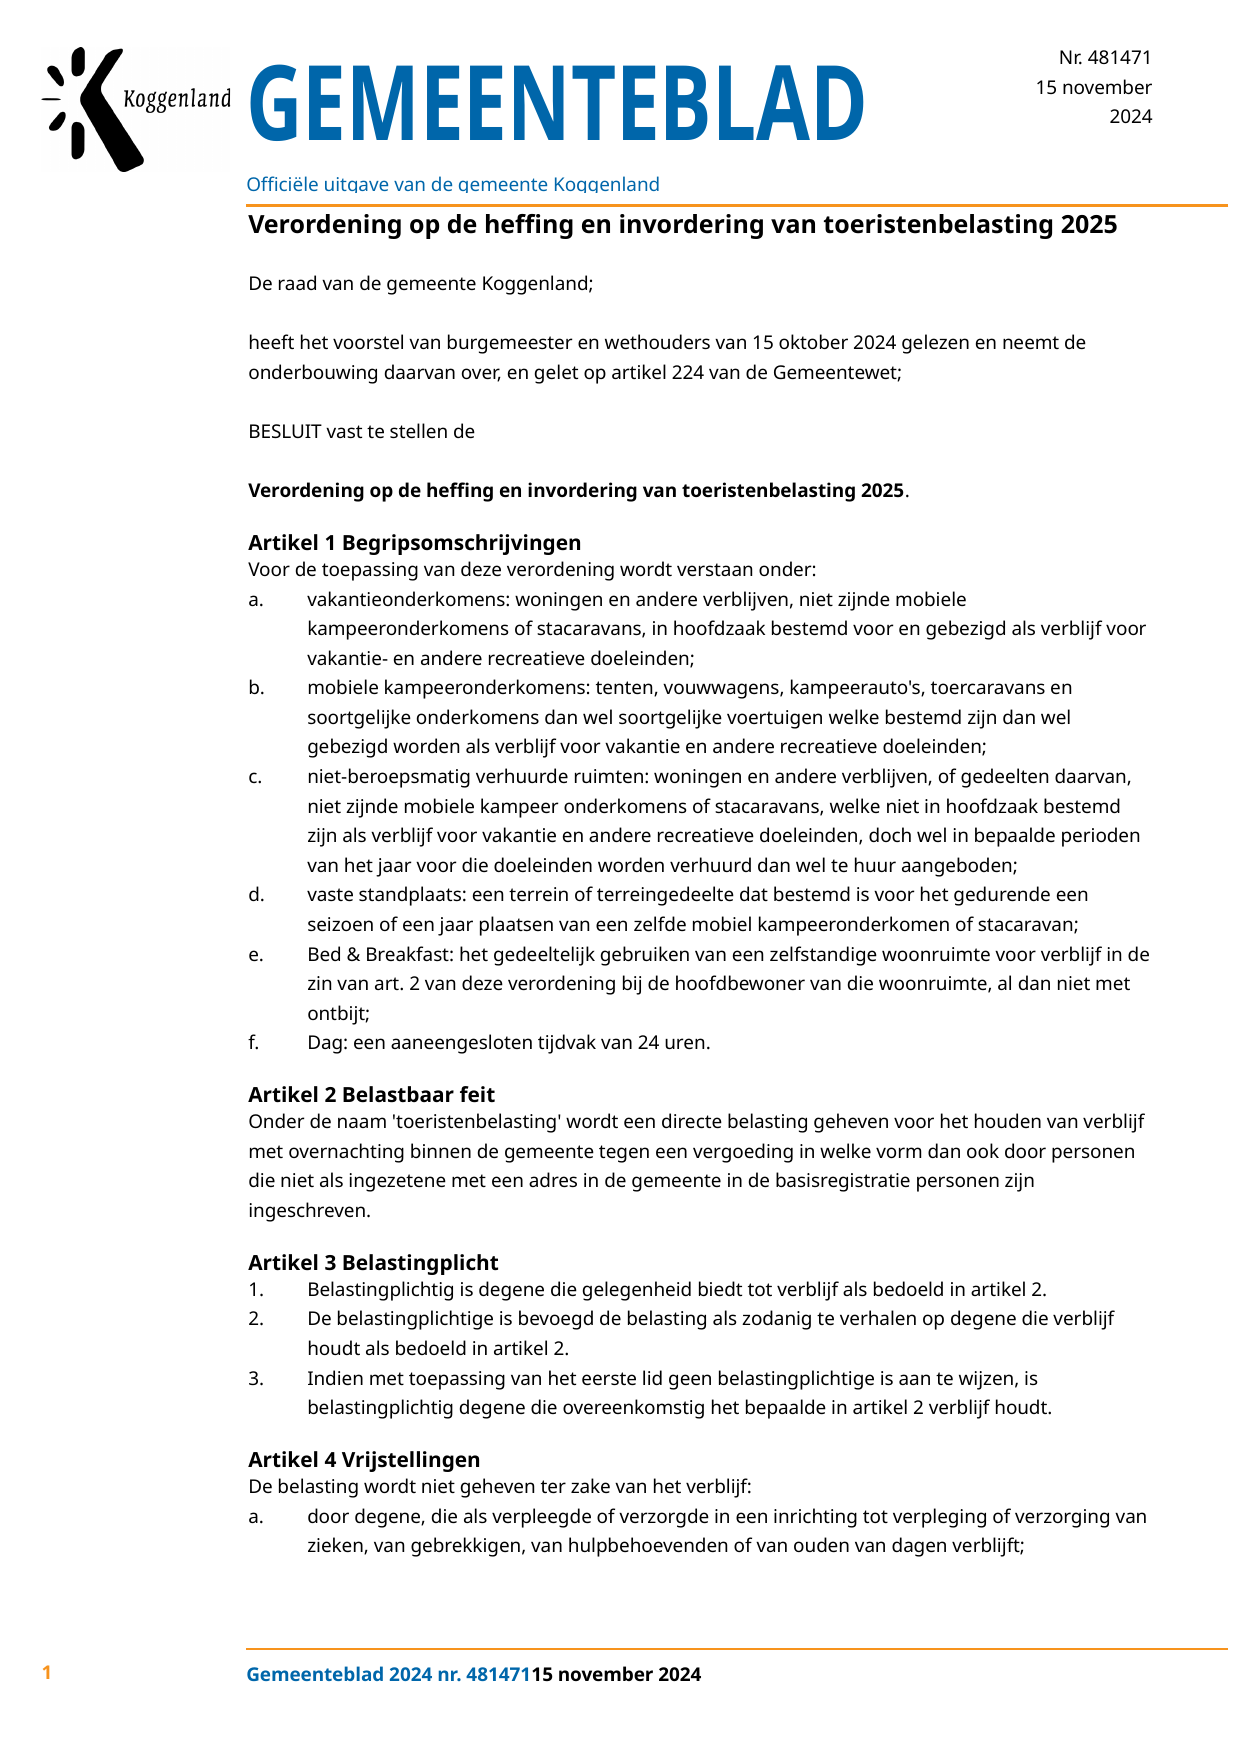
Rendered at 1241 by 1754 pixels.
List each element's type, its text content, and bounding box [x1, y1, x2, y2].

list mobiele kampeeronderkomens: tenten, vouwwagens, kampeerauto's, toercaravans en soortgelijke onderkomens dan wel soortgelijke voertuigen welke bestemd zijn dan wel gebezigd worden als verblijf voor vakantie en andere recreatieve doeleinden; [248, 674, 1152, 759]
text Artikel 3 Belastingplicht [248, 1248, 1152, 1276]
text Artikel 1 Begripsomschrijvingen [248, 528, 1152, 556]
list Belastingplichtig is degene die gelegenheid biedt tot verblijf als bedoeld in artikel 2. [248, 1276, 1152, 1302]
text Verordening op de heffing en invordering van toeristenbelasting 2025. [248, 477, 1152, 503]
list Bed & Breakfast: het gedeeltelijk gebruiken van een zelfstandige woonruimte voor verblijf in de zin van art. 2 van deze verordening bij de hoofdbewoner van die woonruimte, al dan niet met ontbijt; [248, 941, 1152, 1026]
text De raad van de gemeente Koggenland; [248, 270, 1152, 296]
list niet-beroepsmatig verhuurde ruimten: woningen en andere verblijven, of gedeelten daarvan, niet zijnde mobiele kampeer onderkomens of stacaravans, welke niet in hoofdzaak bestemd zijn als verblijf voor vakantie en andere recreatieve doeleinden, doch wel in bepaalde perioden van het jaar voor die doeleinden worden verhuurd dan wel te huur aangeboden; [248, 763, 1152, 878]
list Dag: een aaneengesloten tijdvak van 24 uren. [248, 1029, 1152, 1055]
text heeft het voorstel van burgemeester en wethouders van 15 oktober 2024 gelezen en neemt de onderbouwing daarvan over, en gelet op artikel 224 van de Gemeentewet; [248, 329, 1152, 385]
picture [41, 47, 231, 172]
list door degene, die als verpleegde of verzorgde in een inrichting tot verpleging of verzorging van zieken, van gebrekkigen, van hulpbehoevenden of van ouden van dagen verblijft; [248, 1503, 1152, 1558]
text Artikel 2 Belastbaar feit [248, 1080, 1152, 1108]
text Voor de toepassing van deze verordening wordt verstaan onder: [248, 556, 1152, 582]
list De belastingplichtige is bevoegd de belasting als zodanig te verhalen op degene die verblijf houdt als bedoeld in artikel 2. [248, 1306, 1152, 1361]
text Verordening op de heffing en invordering van toeristenbelasting 2025 [248, 207, 1152, 241]
list Indien met toepassing van het eerste lid geen belastingplichtige is aan te wijzen, is belastingplichtig degene die overeenkomstig het bepaalde in artikel 2 verblijf houdt. [248, 1365, 1152, 1420]
list vaste standplaats: een terrein of terreingedeelte dat bestemd is voor het gedurende een seizoen of een jaar plaatsen van een zelfde mobiel kampeeronderkomen of stacaravan; [248, 882, 1152, 937]
text Artikel 4 Vrijstellingen [248, 1445, 1152, 1473]
list vakantieonderkomens: woningen en andere verblijven, niet zijnde mobiele kampeeronderkomens of stacaravans, in hoofdzaak bestemd voor en gebezigd als verblijf voor vakantie- en andere recreatieve doeleinden; [248, 586, 1152, 671]
text BESLUIT vast te stellen de [248, 418, 1152, 444]
text Onder de naam 'toeristenbelasting' wordt een directe belasting geheven voor het houden van verblijf met overnachting binnen de gemeente tegen een vergoeding in welke vorm dan ook door personen die niet als ingezetene met een adres in de gemeente in de basisregistratie personen zijn ingeschreven. [248, 1108, 1152, 1223]
text De belasting wordt niet geheven ter zake van het verblijf: [248, 1473, 1152, 1499]
